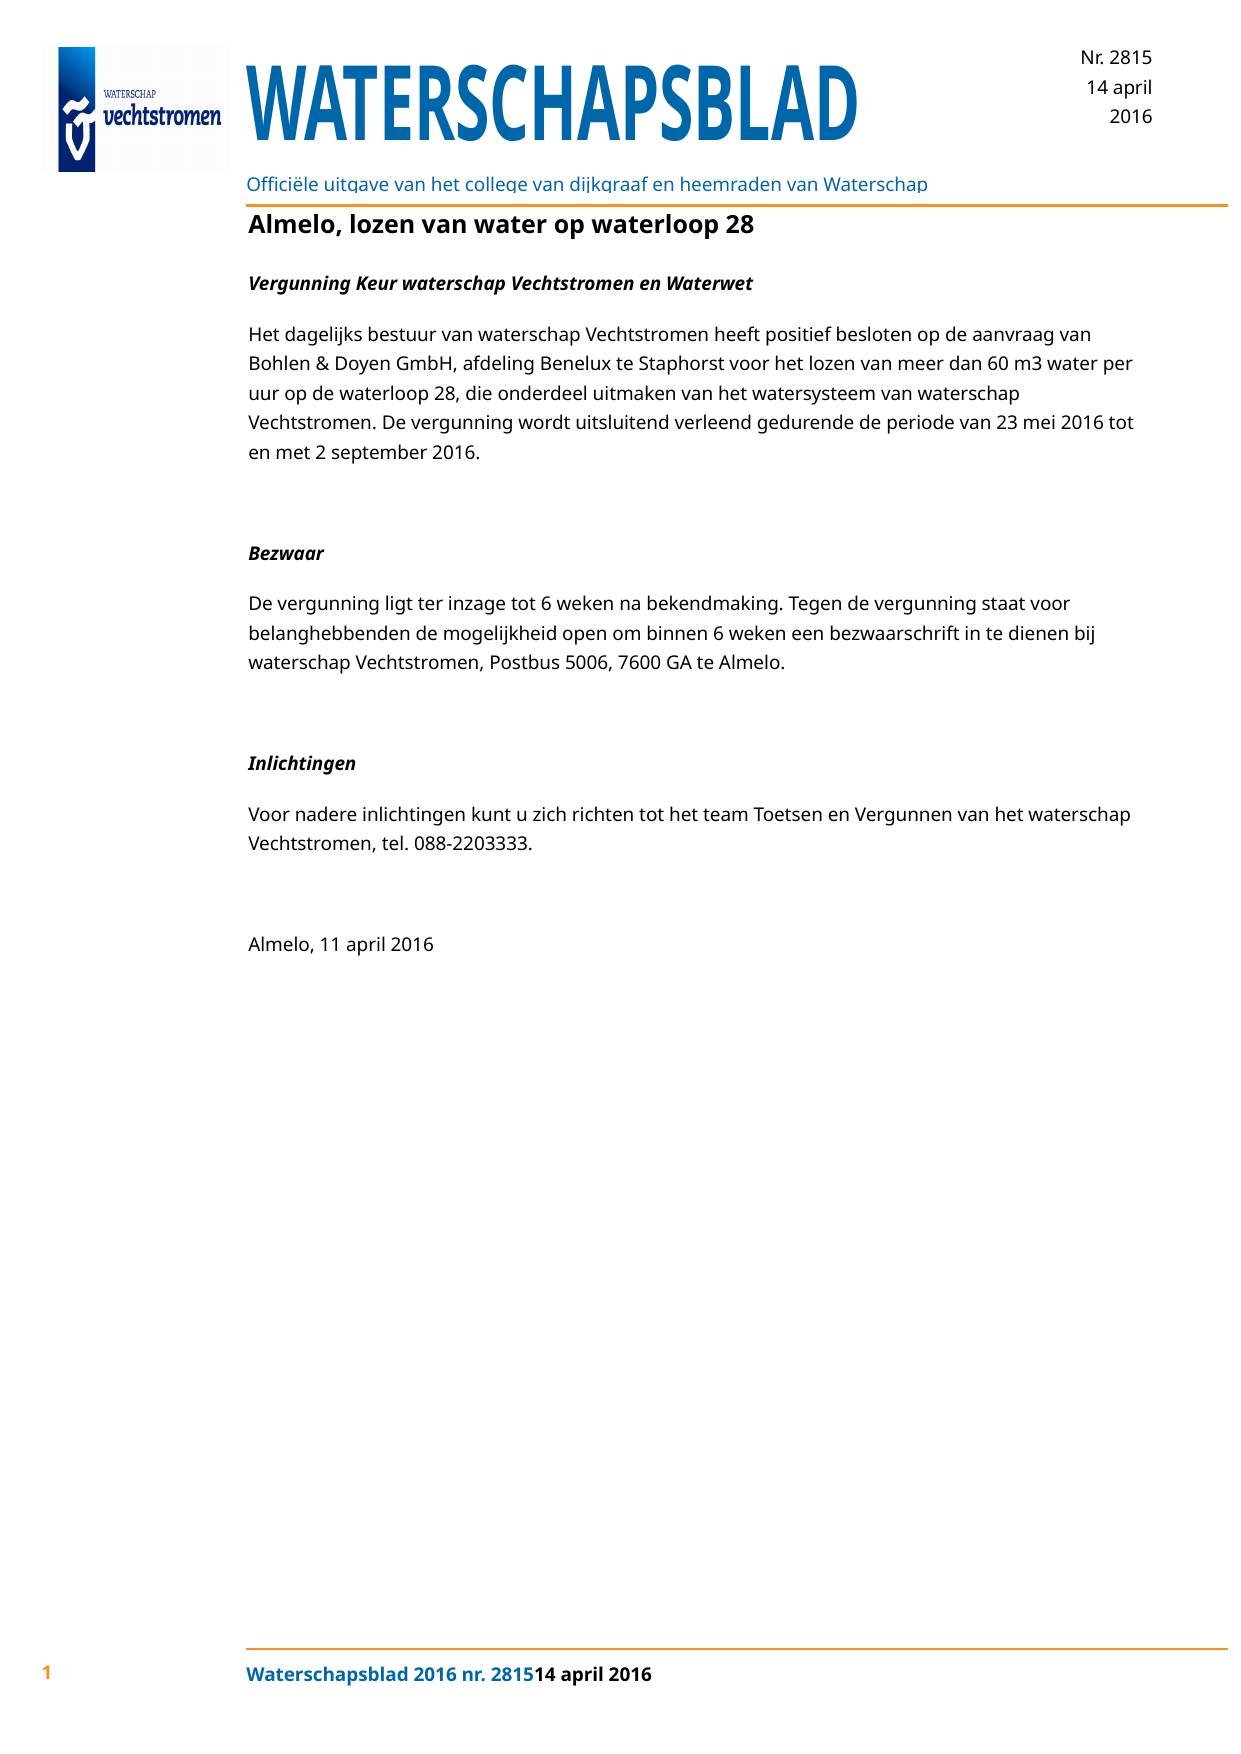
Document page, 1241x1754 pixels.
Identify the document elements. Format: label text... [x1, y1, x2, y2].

text Inlichtingen [248, 750, 1152, 776]
text Vergunning Keur waterschap Vechtstromen en Waterwet [248, 270, 1152, 296]
text De vergunning ligt ter inzage tot 6 weken na bekendmaking. Tegen de vergunning staat voor belanghebbenden de mogelijkheid open om binnen 6 weken een bezwaarschrift in te dienen bij waterschap Vechtstromen, Postbus 5006, 7600 GA te Almelo. [248, 590, 1152, 675]
text Almelo, lozen van water op waterloop 28 [248, 207, 1152, 241]
text Het dagelijks bestuur van waterschap Vechtstromen heeft positief besloten op de aanvraag van Bohlen & Doyen GmbH, afdeling Benelux te Staphorst voor het lozen van meer dan 60 m3 water per uur op de waterloop 28, die onderdeel uitmaken van het watersysteem van waterschap Vechtstromen. De vergunning wordt uitsluitend verleend gedurende de periode van 23 mei 2016 tot en met 2 september 2016. [248, 321, 1152, 465]
text Voor nadere inlichtingen kunt u zich richten tot het team Toetsen en Vergunnen van het waterschap Vechtstromen, tel. 088-2203333. [248, 801, 1152, 856]
text Almelo, 11 april 2016 [248, 931, 1152, 957]
text Bezwaar [248, 540, 1152, 566]
picture [41, 47, 231, 172]
